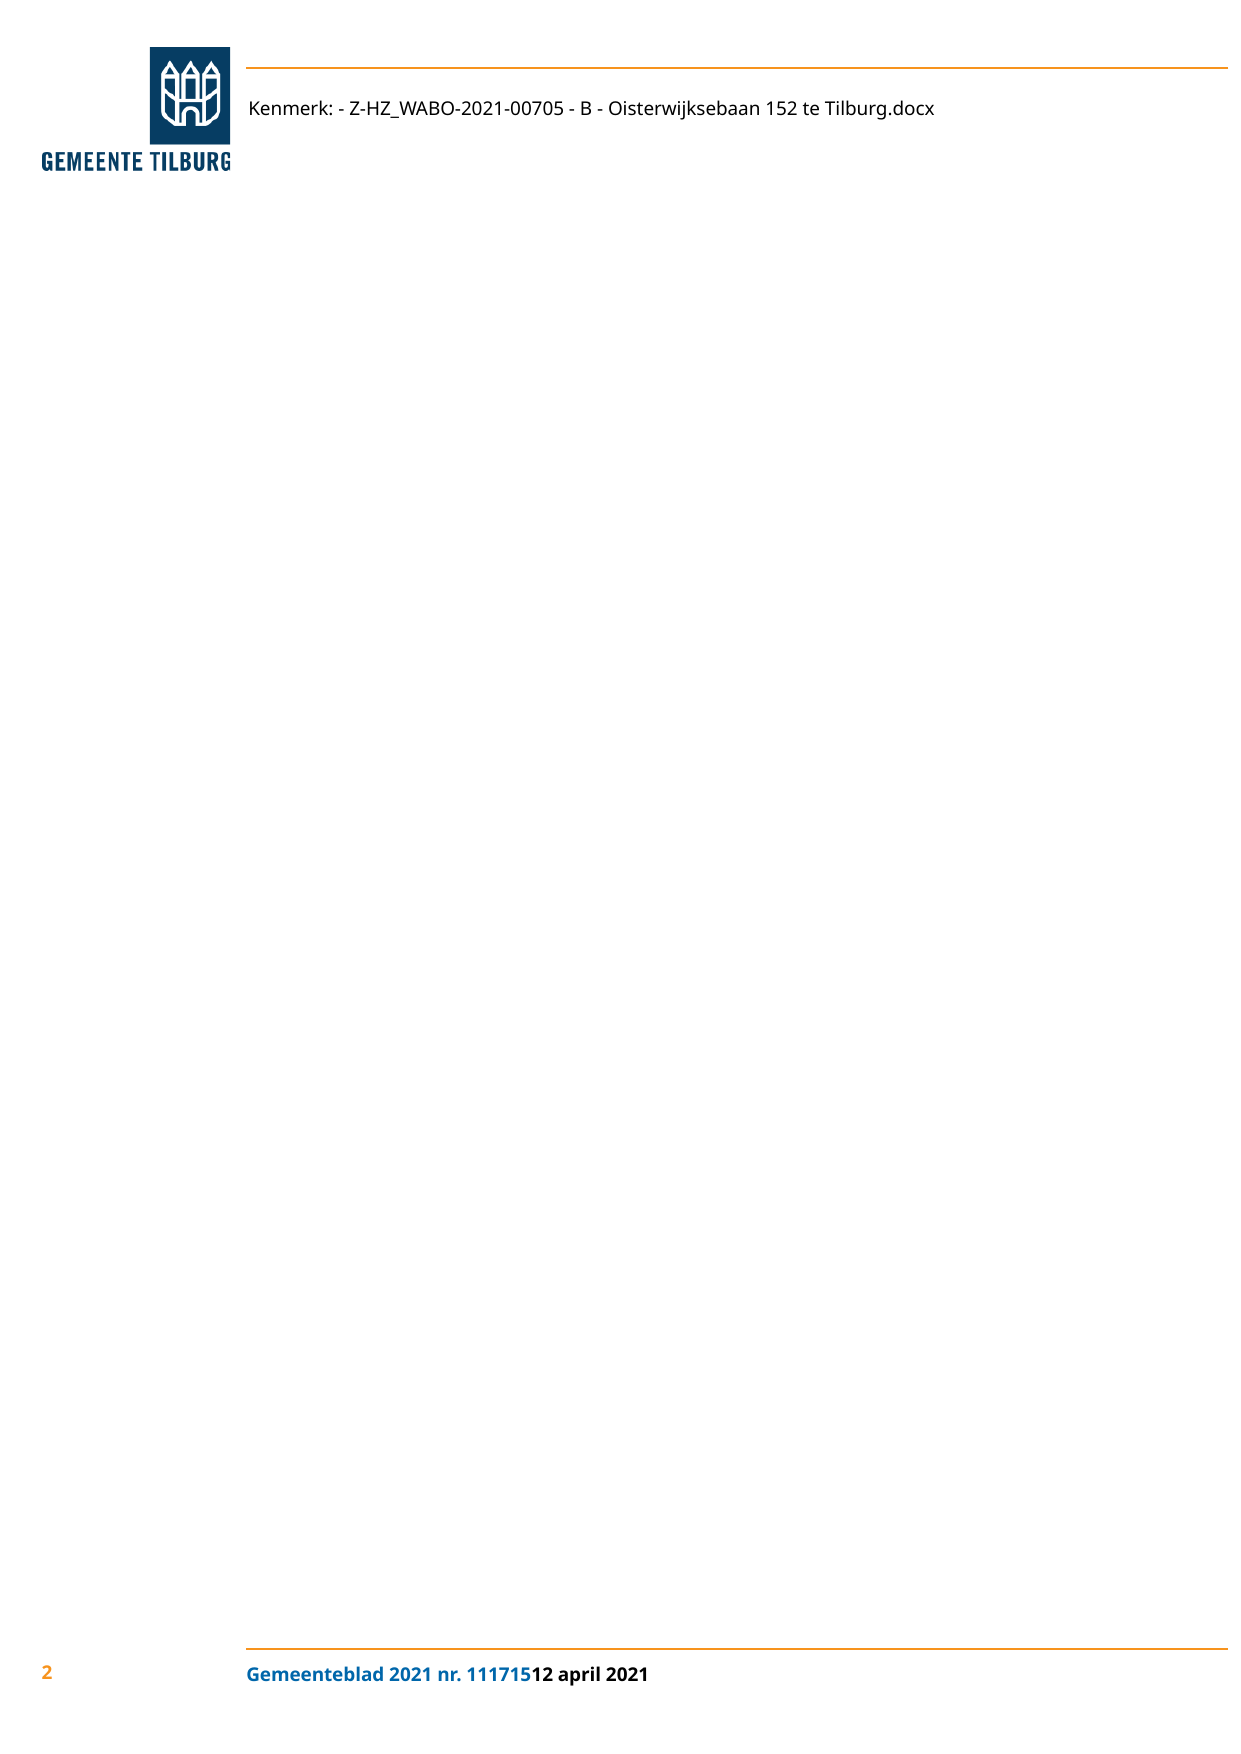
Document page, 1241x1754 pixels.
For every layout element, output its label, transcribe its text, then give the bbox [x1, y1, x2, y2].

picture [41, 47, 231, 172]
text Kenmerk: - Z-HZ_WABO-2021-00705 - B - Oisterwijksebaan 152 te Tilburg.docx [248, 95, 1152, 121]
